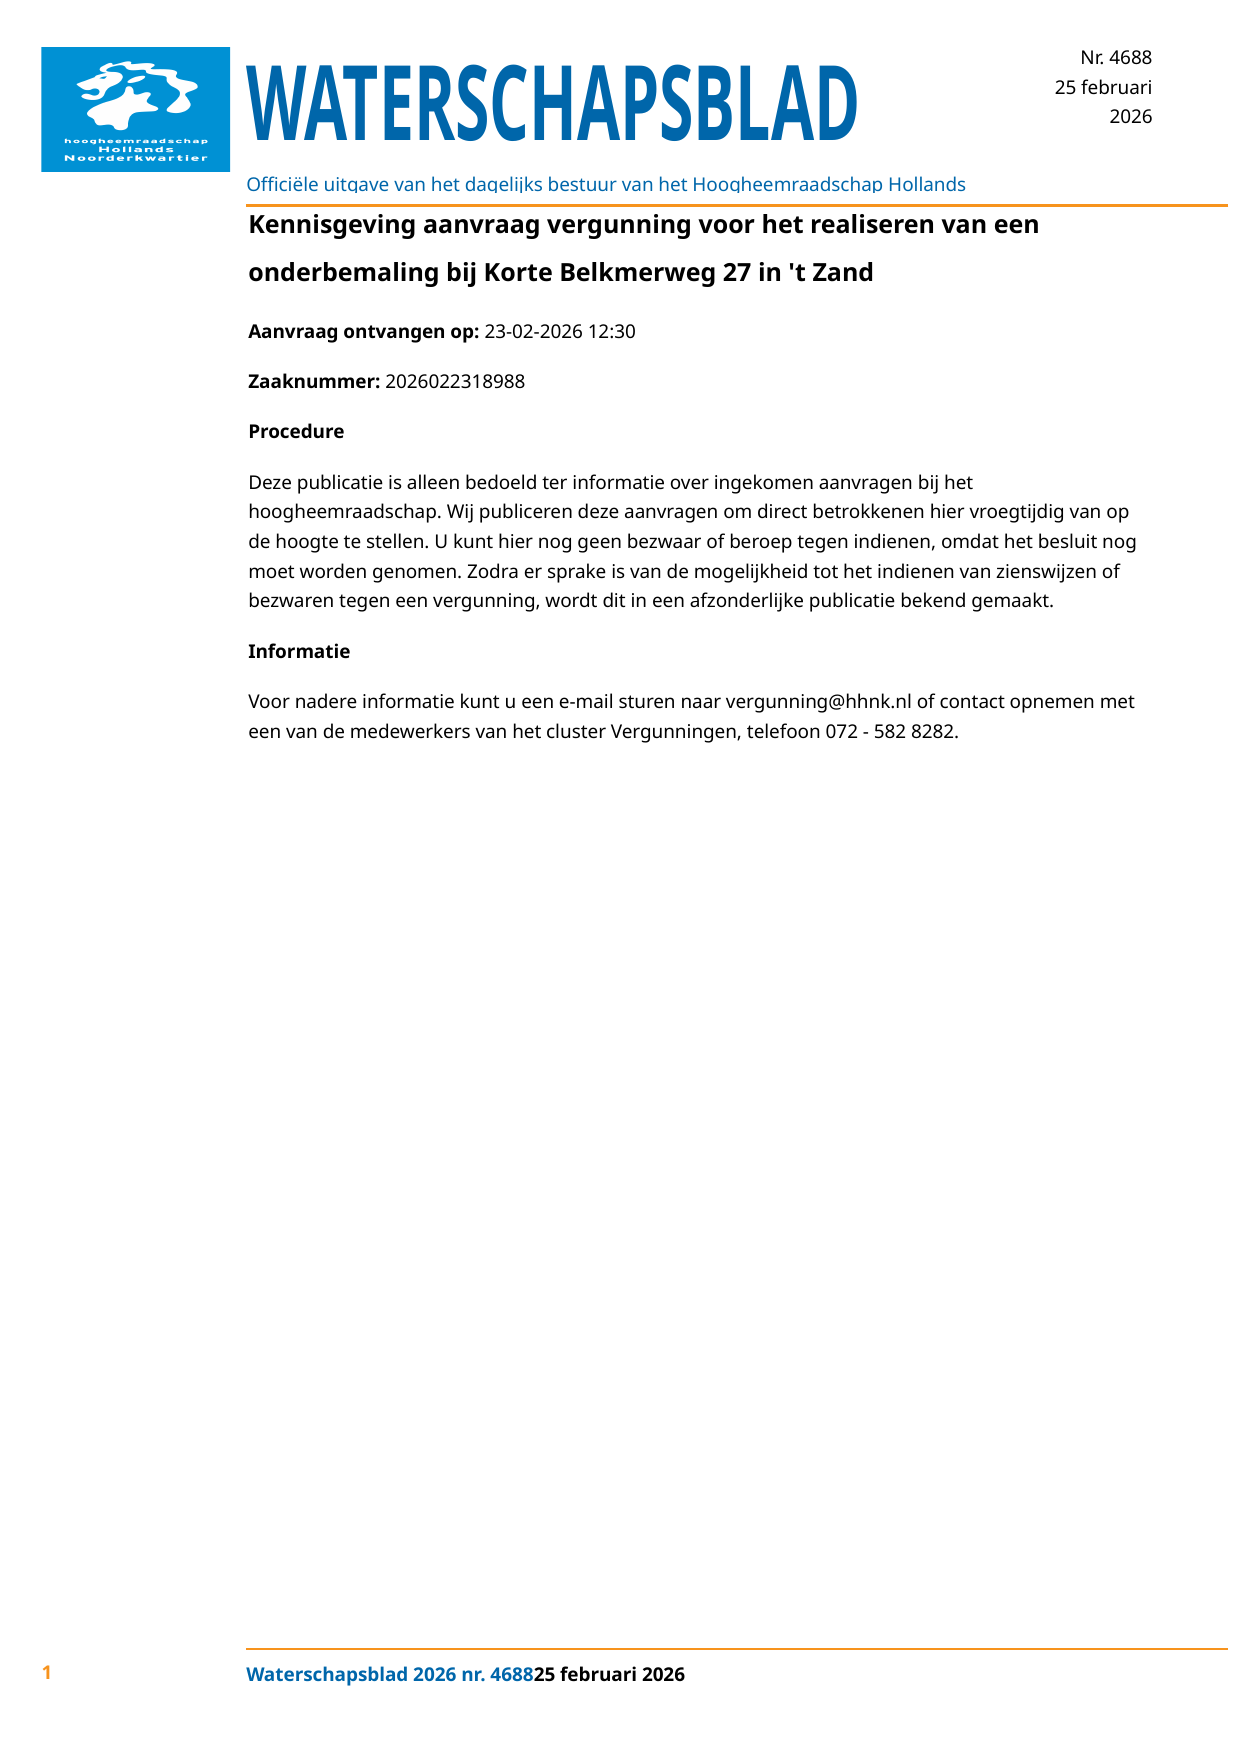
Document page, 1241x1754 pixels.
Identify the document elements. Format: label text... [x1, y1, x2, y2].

text Zaaknummer: 2026022318988 [248, 368, 1152, 394]
text Deze publicatie is alleen bedoeld ter informatie over ingekomen aanvragen bij het hoogheemraadschap. Wij publiceren deze aanvragen om direct betrokkenen hier vroegtijdig van op de hoogte te stellen. U kunt hier nog geen bezwaar of beroep tegen indienen, omdat het besluit nog moet worden genomen. Zodra er sprake is van de mogelijkheid tot het indienen van zienswijzen of bezwaren tegen een vergunning, wordt dit in een afzonderlijke publicatie bekend gemaakt. [248, 469, 1152, 613]
picture [78, 64, 122, 99]
picture [129, 76, 144, 82]
text Aanvraag ontvangen op: 23-02-2026 12:30 [248, 318, 1152, 344]
picture [118, 62, 197, 112]
picture [88, 87, 157, 130]
text Voor nadere informatie kunt u een e-mail sturen naar vergunning@hhnk.nl of contact opnemen met een van de medewerkers van het cluster Vergunningen, telefoon 072 - 582 8282. [248, 688, 1152, 744]
text Procedure [248, 419, 1152, 444]
text Informatie [248, 638, 1152, 664]
text Kennisgeving aanvraag vergunning voor het realiseren van een onderbemaling bij Korte Belkmerweg 27 in 't Zand [248, 207, 1152, 288]
